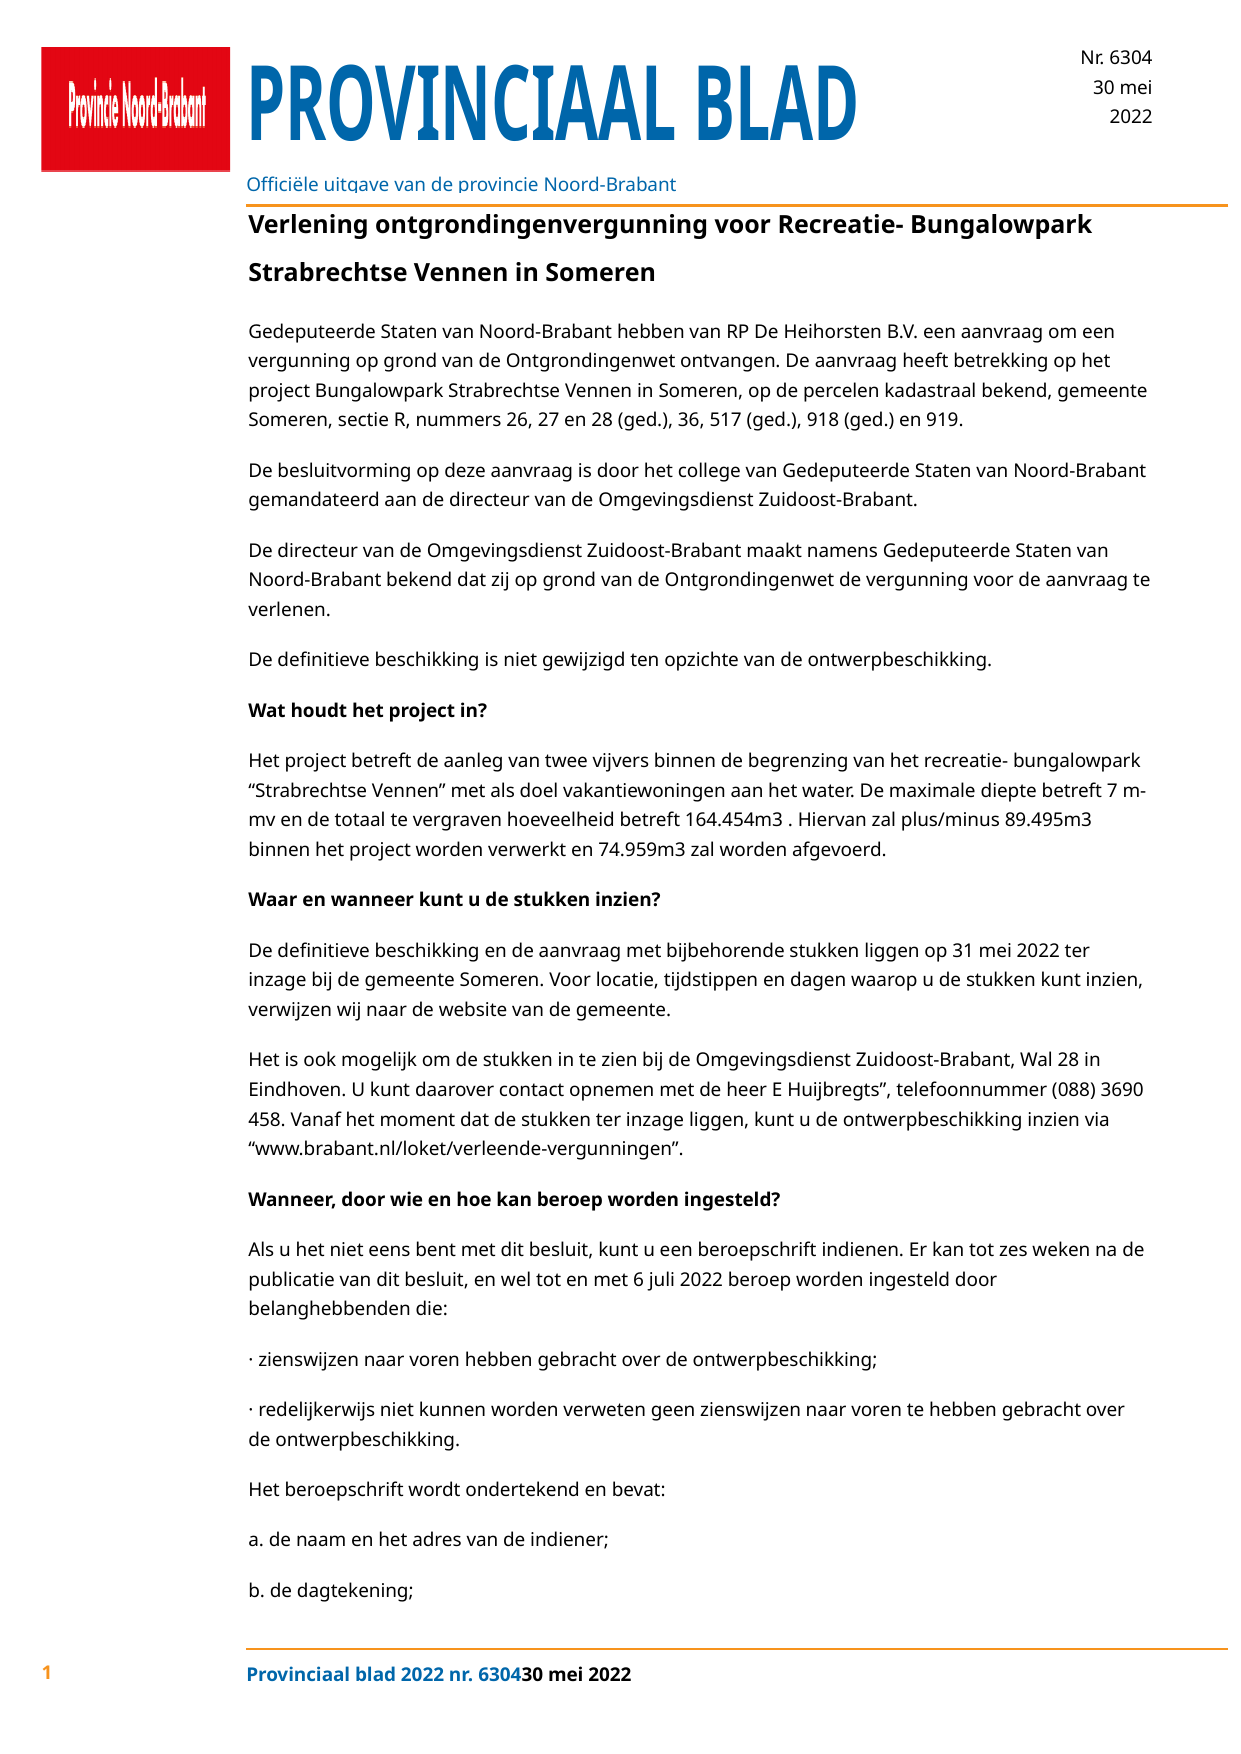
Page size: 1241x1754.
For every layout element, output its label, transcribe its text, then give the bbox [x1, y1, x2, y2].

text Waar en wanneer kunt u de stukken inzien? [248, 887, 1152, 912]
text De directeur van de Omgevingsdienst Zuidoost-Brabant maakt namens Gedeputeerde Staten van Noord-Brabant bekend dat zij op grond van de Ontgrondingenwet de vergunning voor de aanvraag te verlenen. [248, 537, 1152, 622]
text Het is ook mogelijk om de stukken in te zien bij de Omgevingsdienst Zuidoost-Brabant, Wal 28 in Eindhoven. U kunt daarover contact opnemen met de heer E Huijbregts”, telefoonnummer (088) 3690 458. Vanaf het moment dat de stukken ter inzage liggen, kunt u de ontwerpbeschikking inzien via “www.brabant.nl/loket/verleende-vergunningen”. [248, 1047, 1152, 1161]
text a. de naam en het adres van de indiener; [248, 1527, 1152, 1552]
picture [41, 47, 231, 172]
text · zienswijzen naar voren hebben gebracht over de ontwerpbeschikking; [248, 1346, 1152, 1372]
text Gedeputeerde Staten van Noord-Brabant hebben van RP De Heihorsten B.V. een aanvraag om een vergunning op grond van de Ontgrondingenwet ontvangen. De aanvraag heeft betrekking op het project Bungalowpark Strabrechtse Vennen in Someren, op de percelen kadastraal bekend, gemeente Someren, sectie R, nummers 26, 27 en 28 (ged.), 36, 517 (ged.), 918 (ged.) en 919. [248, 318, 1152, 432]
text De definitieve beschikking en de aanvraag met bijbehorende stukken liggen op 31 mei 2022 ter inzage bij de gemeente Someren. Voor locatie, tijdstippen en dagen waarop u de stukken kunt inzien, verwijzen wij naar de website van de gemeente. [248, 937, 1152, 1022]
text Het beroepschrift wordt ondertekend en bevat: [248, 1476, 1152, 1502]
text Het project betreft de aanleg van twee vijvers binnen de begrenzing van het recreatie- bungalowpark “Strabrechtse Vennen” met als doel vakantiewoningen aan het water. De maximale diepte betreft 7 m-mv en de totaal te vergraven hoeveelheid betreft 164.454m3 . Hiervan zal plus/minus 89.495m3 binnen het project worden verwerkt en 74.959m3 zal worden afgevoerd. [248, 747, 1152, 862]
text Wat houdt het project in? [248, 697, 1152, 723]
text Als u het niet eens bent met dit besluit, kunt u een beroepschrift indienen. Er kan tot zes weken na de publicatie van dit besluit, en wel tot en met 6 juli 2022 beroep worden ingesteld door belanghebbenden die: [248, 1236, 1152, 1321]
text · redelijkerwijs niet kunnen worden verweten geen zienswijzen naar voren te hebben gebracht over de ontwerpbeschikking. [248, 1396, 1152, 1452]
text Wanneer, door wie en hoe kan beroep worden ingesteld? [248, 1186, 1152, 1212]
text De definitieve beschikking is niet gewijzigd ten opzichte van de ontwerpbeschikking. [248, 647, 1152, 672]
text De besluitvorming op deze aanvraag is door het college van Gedeputeerde Staten van Noord-Brabant gemandateerd aan de directeur van de Omgevingsdienst Zuidoost-Brabant. [248, 457, 1152, 512]
text Verlening ontgrondingenvergunning voor Recreatie- Bungalowpark Strabrechtse Vennen in Someren [248, 207, 1152, 288]
text b. de dagtekening; [248, 1577, 1152, 1603]
